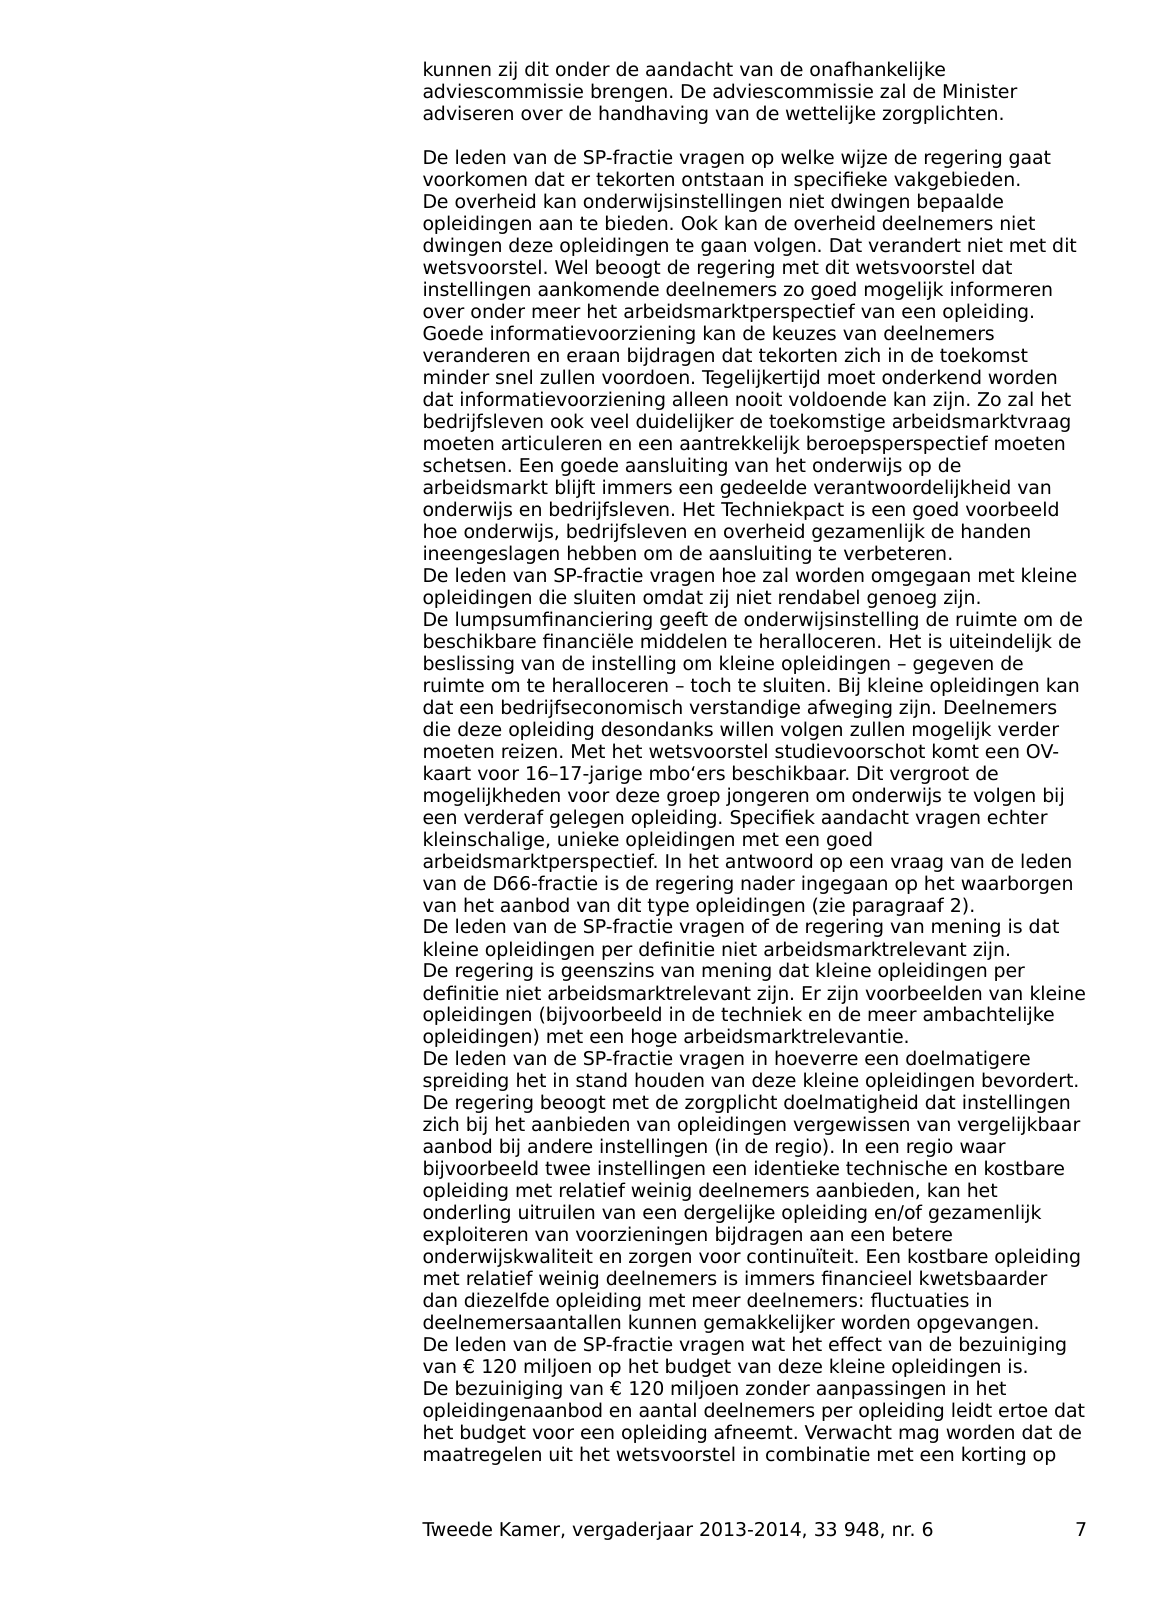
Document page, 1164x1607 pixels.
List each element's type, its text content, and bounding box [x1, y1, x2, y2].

text De leden van de SP-fractie vragen in hoeverre een doelmatigere spreiding het in stand houden van deze kleine opleidingen bevordert. [422, 1048, 1087, 1092]
text De lumpsumfinanciering geeft de onderwijsinstelling de ruimte om de beschikbare financiële middelen te heralloceren. Het is uiteindelijk de beslissing van de instelling om kleine opleidingen – gegeven de ruimte om te heralloceren – toch te sluiten. Bij kleine opleidingen kan dat een bedrijfseconomisch verstandige afweging zijn. Deelnemers die deze opleiding desondanks willen volgen zullen mogelijk verder moeten reizen. Met het wetsvoorstel studievoorschot komt een OV-kaart voor 16–17-jarige mbo‘ers beschikbaar. Dit vergroot de mogelijkheden voor deze groep jongeren om onderwijs te volgen bij een verderaf gelegen opleiding. Specifiek aandacht vragen echter kleinschalige, unieke opleidingen met een goed arbeidsmarktperspectief. In het antwoord op een vraag van de leden van de D66-fractie is de regering nader ingegaan op het waarborgen van het aanbod van dit type opleidingen (zie paragraaf 2). [422, 609, 1087, 916]
text De regering beoogt met de zorgplicht doelmatigheid dat instellingen zich bij het aanbieden van opleidingen vergewissen van vergelijkbaar aanbod bij andere instellingen (in de regio). In een regio waar bijvoorbeeld twee instellingen een identieke technische en kostbare opleiding met relatief weinig deelnemers aanbieden, kan het onderling uitruilen van een dergelijke opleiding en/of gezamenlijk exploiteren van voorzieningen bijdragen aan een betere onderwijskwaliteit en zorgen voor continuïteit. Een kostbare opleiding met relatief weinig deelnemers is immers financieel kwetsbaarder dan diezelfde opleiding met meer deelnemers: fluctuaties in deelnemersaantallen kunnen gemakkelijker worden opgevangen. [422, 1092, 1087, 1334]
text De bezuiniging van € 120 miljoen zonder aanpassingen in het opleidingenaanbod en aantal deelnemers per opleiding leidt ertoe dat het budget voor een opleiding afneemt. Verwacht mag worden dat de maatregelen uit het wetsvoorstel in combinatie met een korting op [422, 1378, 1087, 1466]
text kunnen zij dit onder de aandacht van de onafhankelijke adviescommissie brengen. De adviescommissie zal de Minister adviseren over de handhaving van de wettelijke zorgplichten. [422, 59, 1087, 125]
text De overheid kan onderwijsinstellingen niet dwingen bepaalde opleidingen aan te bieden. Ook kan de overheid deelnemers niet dwingen deze opleidingen te gaan volgen. Dat verandert niet met dit wetsvoorstel. Wel beoogt de regering met dit wetsvoorstel dat instellingen aankomende deelnemers zo goed mogelijk informeren over onder meer het arbeidsmarktperspectief van een opleiding. Goede informatievoorziening kan de keuzes van deelnemers veranderen en eraan bijdragen dat tekorten zich in de toekomst minder snel zullen voordoen. Tegelijkertijd moet onderkend worden dat informatievoorziening alleen nooit voldoende kan zijn. Zo zal het bedrijfsleven ook veel duidelijker de toekomstige arbeidsmarktvraag moeten articuleren en een aantrekkelijk beroepsperspectief moeten schetsen. Een goede aansluiting van het onderwijs op de arbeidsmarkt blijft immers een gedeelde verantwoordelijkheid van onderwijs en bedrijfsleven. Het Techniekpact is een goed voorbeeld hoe onderwijs, bedrijfsleven en overheid gezamenlijk de handen ineengeslagen hebben om de aansluiting te verbeteren. [422, 191, 1087, 565]
text De leden van de SP-fractie vragen op welke wijze de regering gaat voorkomen dat er tekorten ontstaan in specifieke vakgebieden. [422, 147, 1087, 191]
text De leden van SP-fractie vragen hoe zal worden omgegaan met kleine opleidingen die sluiten omdat zij niet rendabel genoeg zijn. [422, 565, 1087, 609]
text De leden van de SP-fractie vragen of de regering van mening is dat kleine opleidingen per definitie niet arbeidsmarktrelevant zijn. [422, 916, 1087, 960]
text De leden van de SP-fractie vragen wat het effect van de bezuiniging van € 120 miljoen op het budget van deze kleine opleidingen is. [422, 1334, 1087, 1378]
text De regering is geenszins van mening dat kleine opleidingen per definitie niet arbeidsmarktrelevant zijn. Er zijn voorbeelden van kleine opleidingen (bijvoorbeeld in de techniek en de meer ambachtelijke opleidingen) met een hoge arbeidsmarktrelevantie. [422, 960, 1087, 1048]
